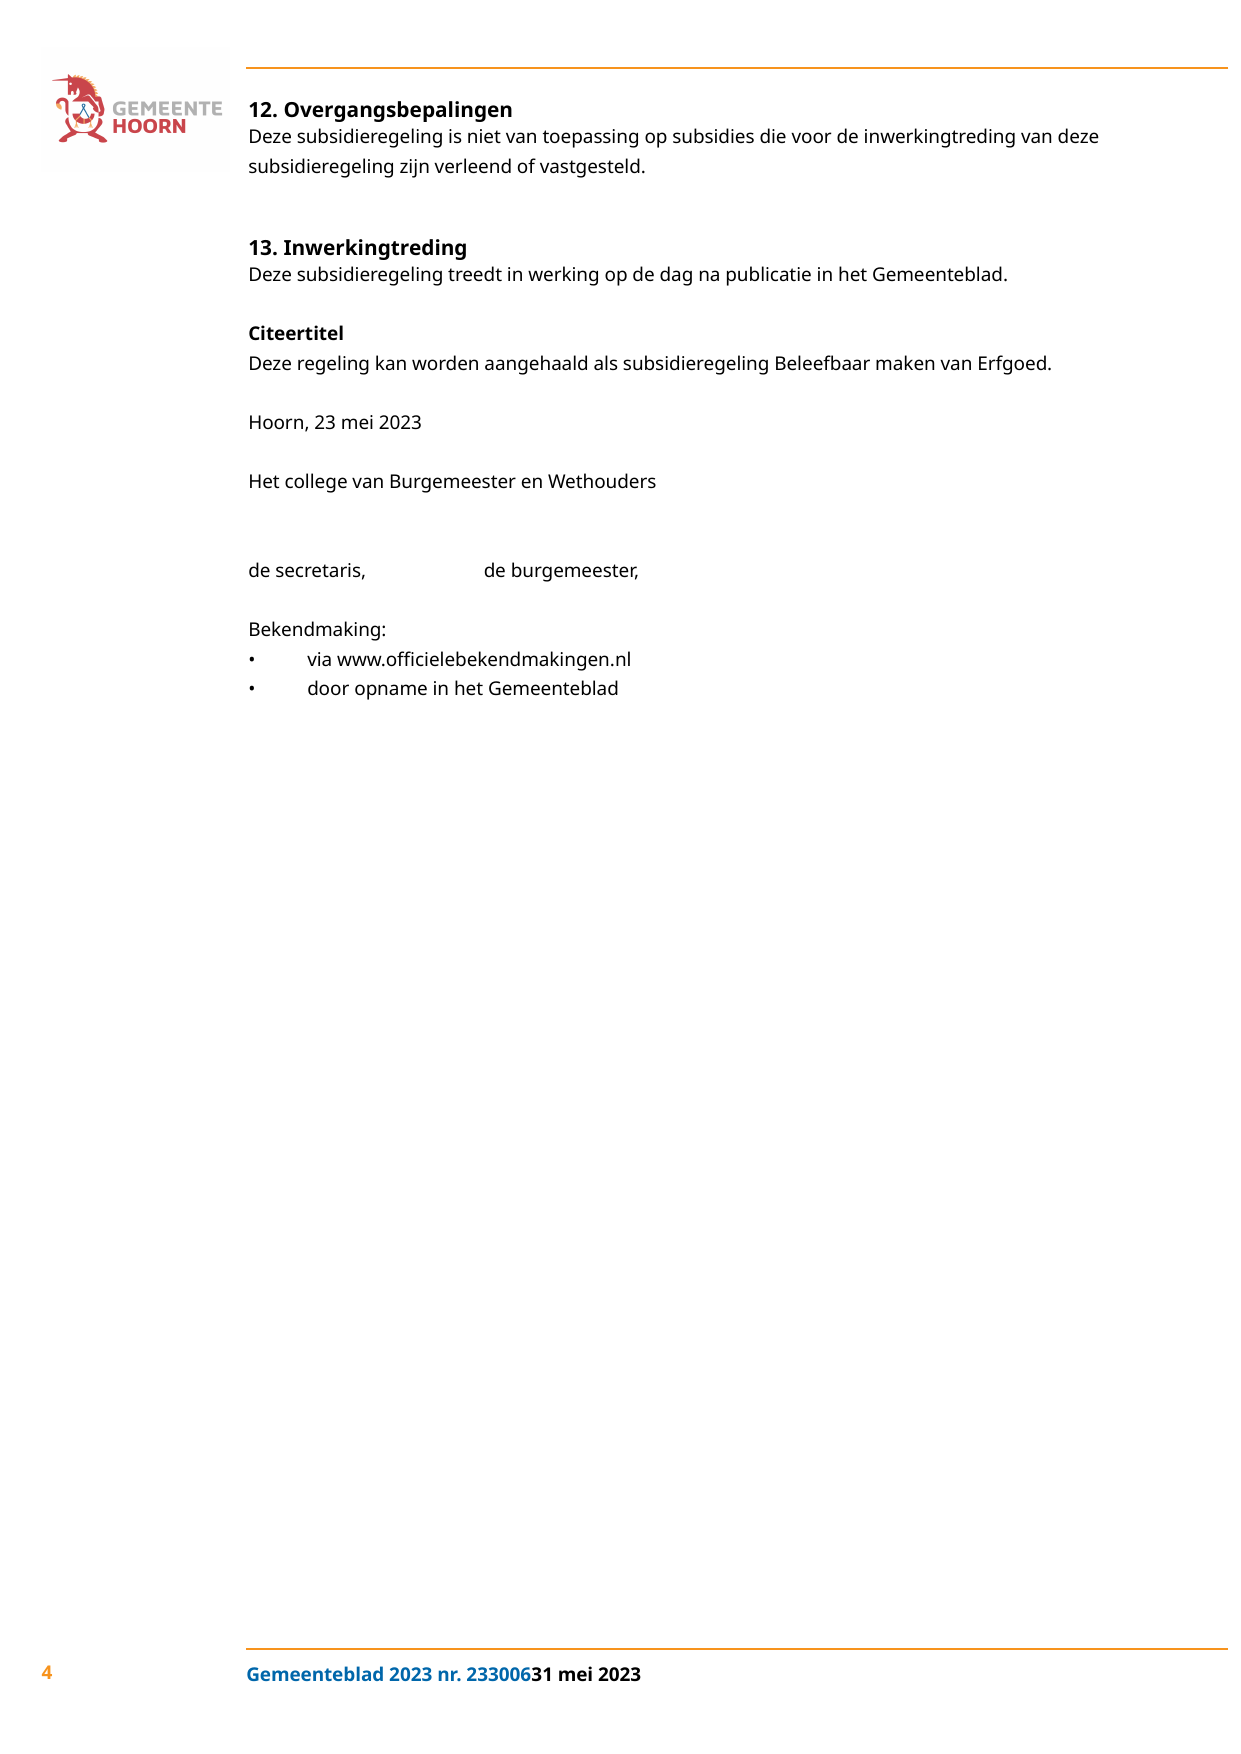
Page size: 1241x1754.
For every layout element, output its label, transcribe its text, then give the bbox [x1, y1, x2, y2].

text Deze subsidieregeling treedt in werking op de dag na publicatie in het Gemeenteblad. [248, 261, 1152, 287]
text Het college van Burgemeester en Wethouders [248, 468, 1152, 494]
text Bekendmaking: [248, 616, 1152, 642]
text Citeertitel [248, 320, 1152, 346]
text Deze subsidieregeling is niet van toepassing op subsidies die voor de inwerkingtreding van deze [248, 123, 1152, 149]
picture [41, 47, 231, 172]
text Deze regeling kan worden aangehaald als subsidieregeling Beleefbaar maken van Erfgoed. [248, 350, 1152, 376]
text de secretaris, de burgemeester, [248, 557, 1152, 583]
list door opname in het Gemeenteblad [248, 675, 1152, 701]
text Hoorn, 23 mei 2023 [248, 409, 1152, 435]
text 12. Overgangsbepalingen [248, 95, 1152, 123]
text subsidieregeling zijn verleend of vastgesteld. [248, 153, 1152, 178]
text 13. Inwerkingtreding [248, 233, 1152, 261]
list via www.officielebekendmakingen.nl [248, 646, 1152, 672]
